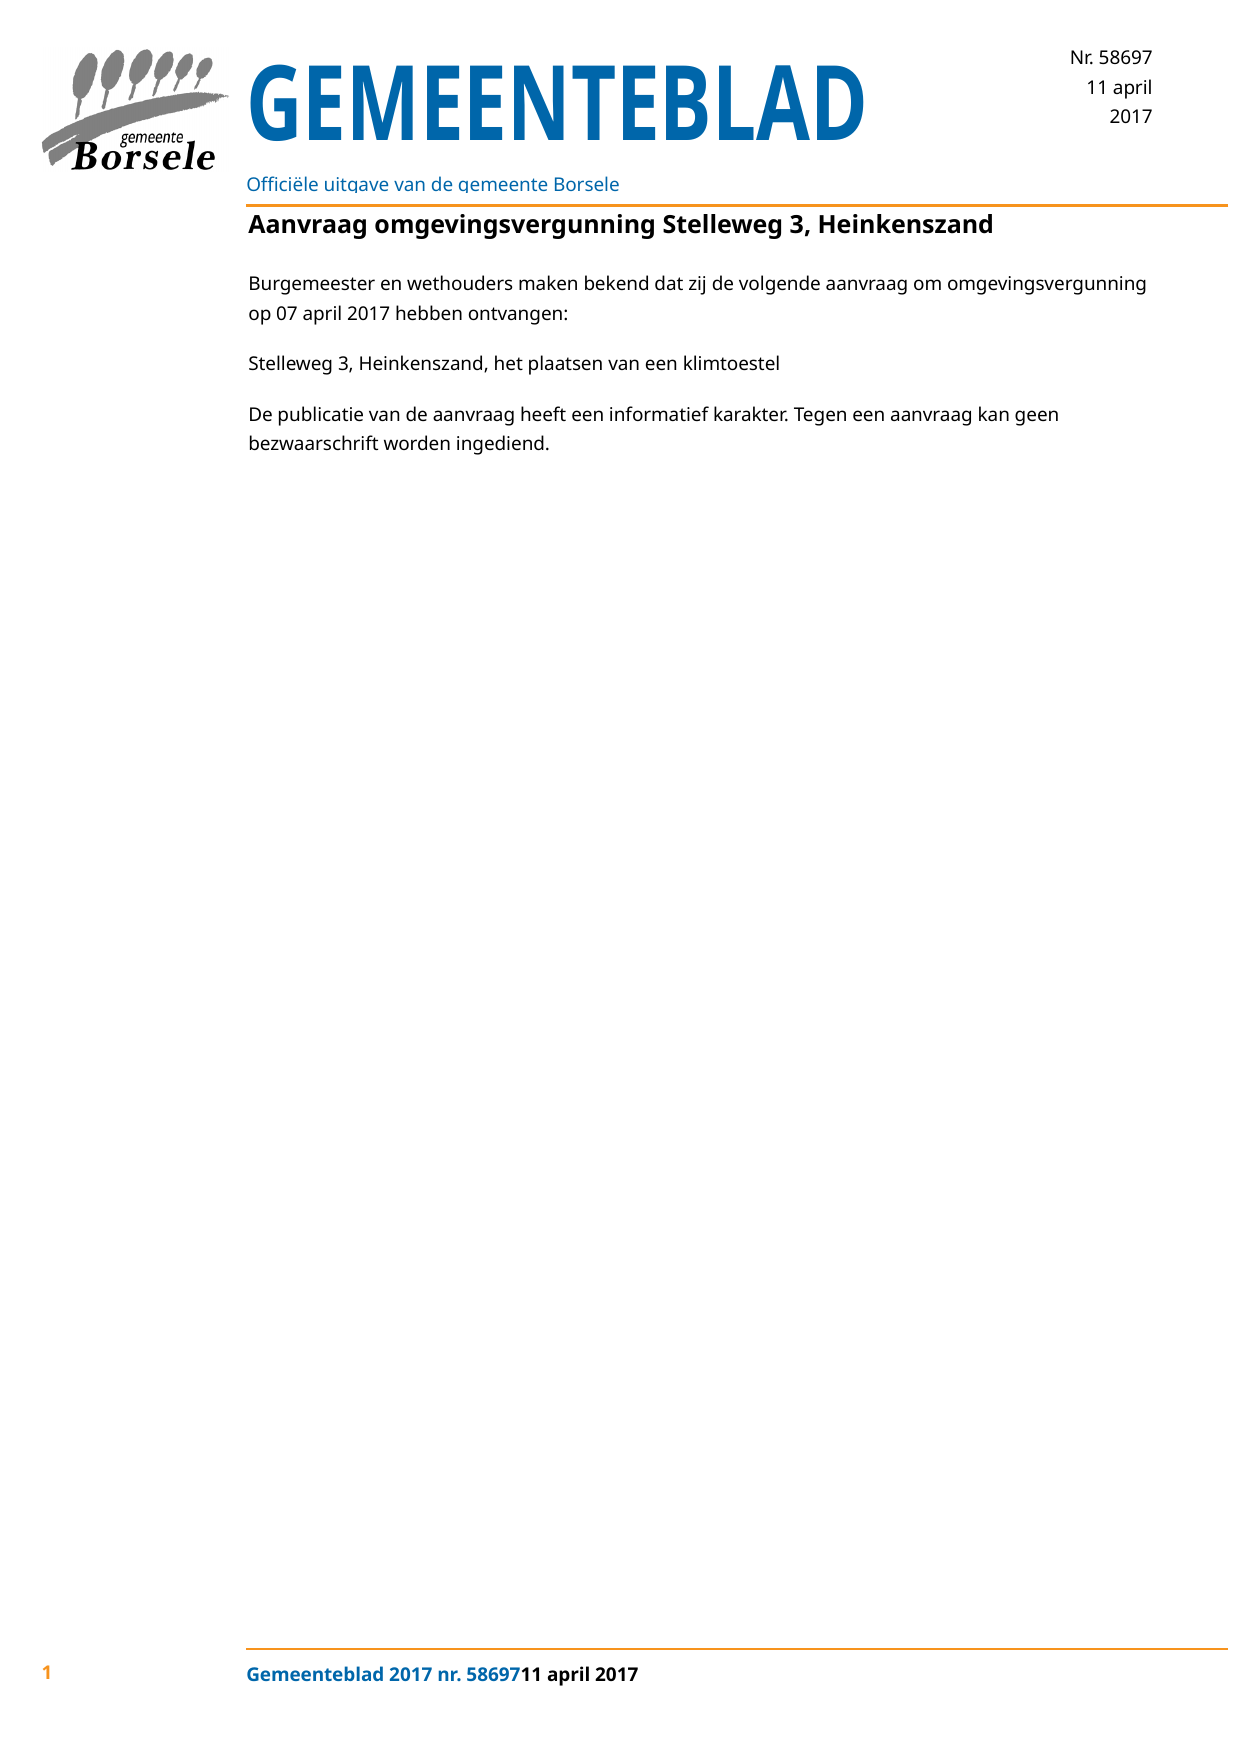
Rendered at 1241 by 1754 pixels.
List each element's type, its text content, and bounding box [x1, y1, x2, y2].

picture [41, 47, 231, 172]
text Stelleweg 3, Heinkenszand, het plaatsen van een klimtoestel [248, 350, 1152, 376]
text De publicatie van de aanvraag heeft een informatief karakter. Tegen een aanvraag kan geen bezwaarschrift worden ingediend. [248, 401, 1152, 456]
text Burgemeester en wethouders maken bekend dat zij de volgende aanvraag om omgevingsvergunning op 07 april 2017 hebben ontvangen: [248, 270, 1152, 326]
text Aanvraag omgevingsvergunning Stelleweg 3, Heinkenszand [248, 207, 1152, 241]
